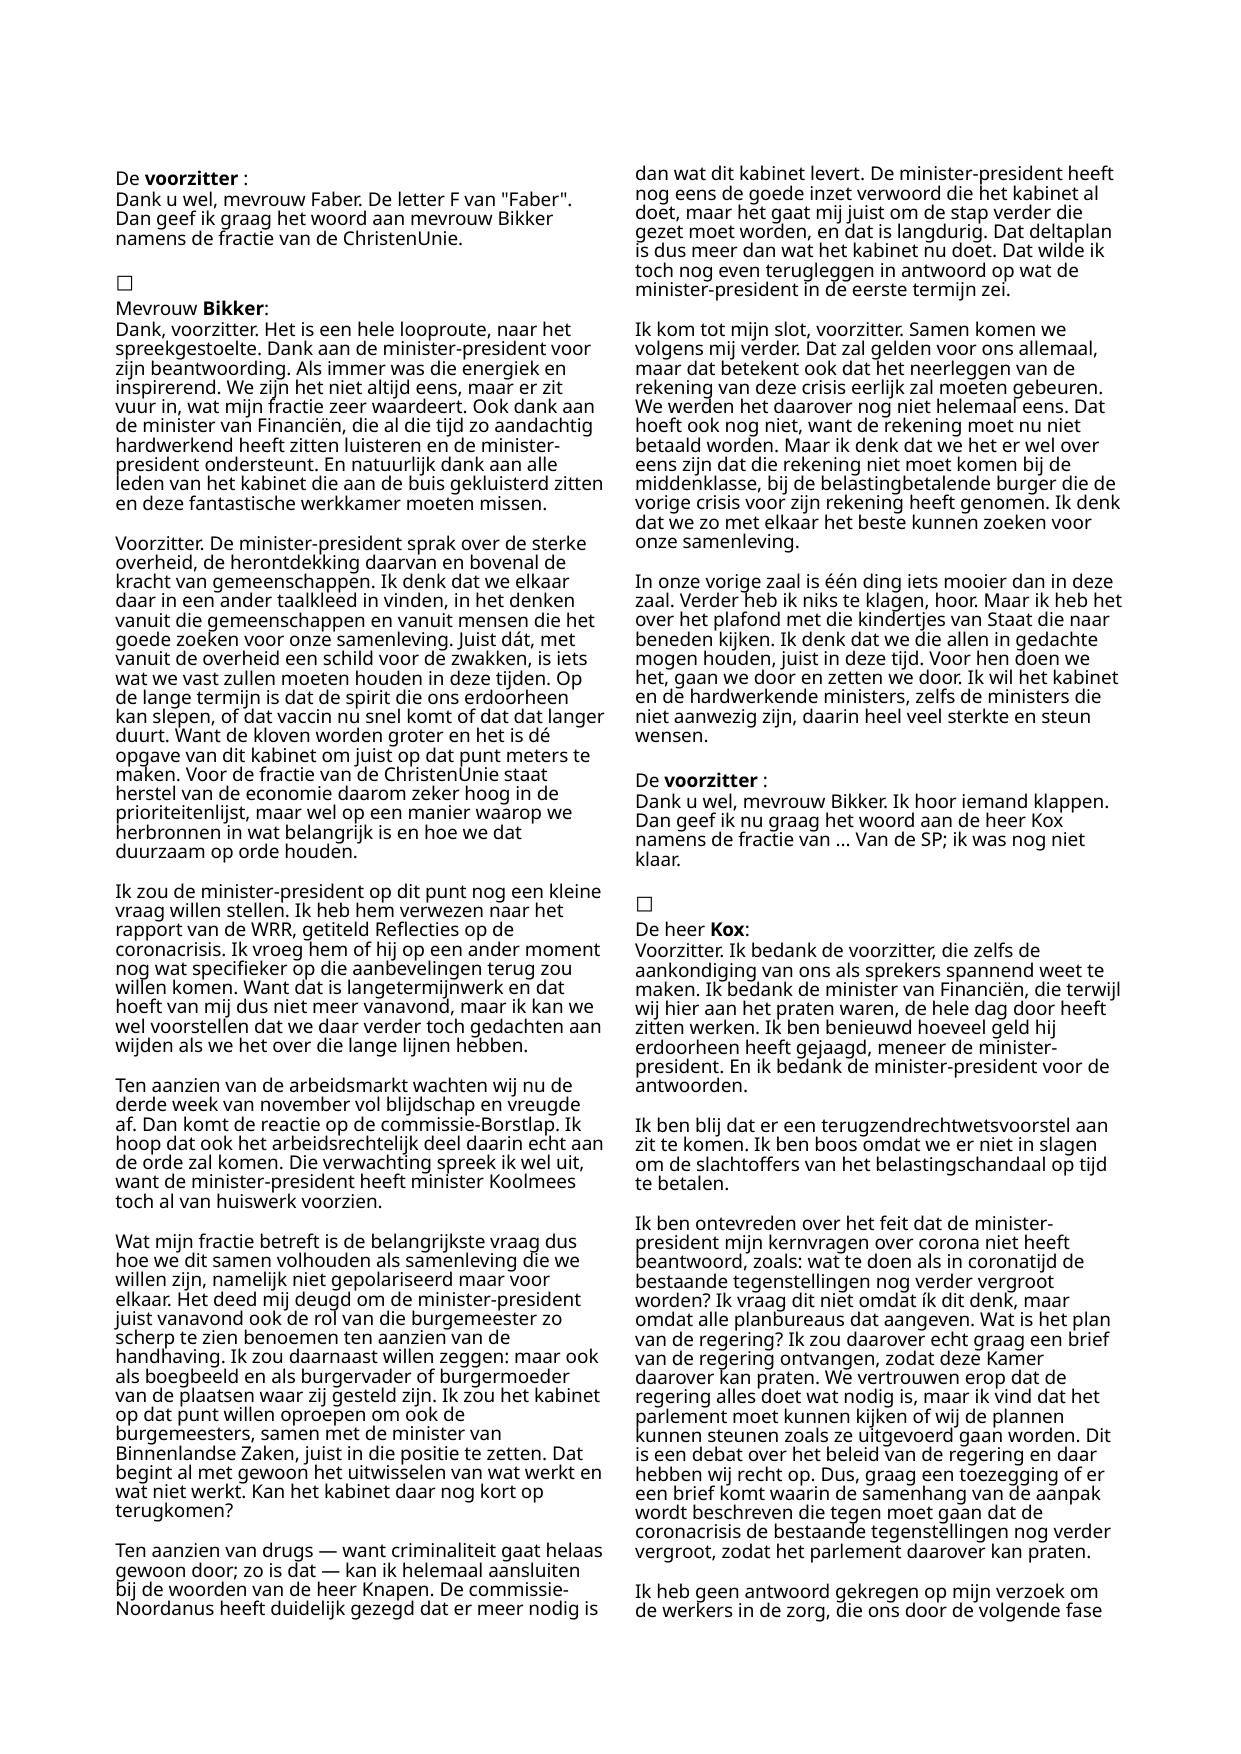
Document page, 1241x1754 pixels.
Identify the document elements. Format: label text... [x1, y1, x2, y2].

text ⬜ [115, 270, 605, 295]
text Voorzitter. De minister-president sprak over de sterke overheid, de herontdekking daarvan en bovenal de kracht van gemeenschappen. Ik denk dat we elkaar daar in een ander taalkleed in vinden, in het denken vanuit die gemeenschappen en vanuit mensen die het goede zoeken voor onze samenleving. Juist dát, met vanuit de overheid een schild voor de zwakken, is iets wat we vast zullen moeten houden in deze tijden. Op de lange termijn is dat de spirit die ons erdoorheen kan slepen, of dat vaccin nu snel komt of dat dat langer duurt. Want de kloven worden groter en het is dé opgave van dit kabinet om juist op dat punt meters te maken. Voor de fractie van de ChristenUnie staat herstel van de economie daarom zeker hoog in de prioriteitenlijst, maar wel op een manier waarop we herbronnen in wat belangrijk is en hoe we dat duurzaam op orde houden. [115, 534, 605, 862]
text In onze vorige zaal is één ding iets mooier dan in deze zaal. Verder heb ik niks te klagen, hoor. Maar ik heb het over het plafond met die kindertjes van Staat die naar beneden kijken. Ik denk dat we die allen in gedachte mogen houden, juist in deze tijd. Voor hen doen we het, gaan we door en zetten we door. Ik wil het kabinet en de hardwerkende ministers, zelfs de ministers die niet aanwezig zijn, daarin heel veel sterkte en steun wensen. [635, 573, 1125, 746]
text dan wat dit kabinet levert. De minister-president heeft nog eens de goede inzet verwoord die het kabinet al doet, maar het gaat mij juist om de stap verder die gezet moet worden, en dat is langdurig. Dat deltaplan is dus meer dan wat het kabinet nu doet. Dat wilde ik toch nog even terugleggen in antwoord op wat de minister-president in de eerste termijn zei. [635, 165, 1125, 300]
text Ik ben blij dat er een terugzendrechtwetsvoorstel aan zit te komen. Ik ben boos omdat we er niet in slagen om de slachtoffers van het belastingschandaal op tijd te betalen. [635, 1117, 1125, 1194]
text De heer Kox: [635, 917, 1125, 942]
text Ik heb geen antwoord gekregen op mijn verzoek om de werkers in de zorg, die ons door de volgende fase [635, 1583, 1125, 1621]
text Ik kom tot mijn slot, voorzitter. Samen komen we volgens mij verder. Dat zal gelden voor ons allemaal, maar dat betekent ook dat het neerleggen van de rekening van deze crisis eerlijk zal moeten gebeuren. We werden het daarover nog niet helemaal eens. Dat hoeft ook nog niet, want de rekening moet nu niet betaald worden. Maar ik denk dat we het er wel over eens zijn dat die rekening niet moet komen bij de middenklasse, bij de belastingbetalende burger die de vorige crisis voor zijn rekening heeft genomen. Ik denk dat we zo met elkaar het beste kunnen zoeken voor onze samenleving. [635, 321, 1125, 552]
text Dank, voorzitter. Het is een hele looproute, naar het spreekgestoelte. Dank aan de minister-president voor zijn beantwoording. Als immer was die energiek en inspirerend. We zijn het niet altijd eens, maar er zit vuur in, wat mijn fractie zeer waardeert. Ook dank aan de minister van Financiën, die al die tijd zo aandachtig hardwerkend heeft zitten luisteren en de minister-president ondersteunt. En natuurlijk dank aan alle leden van het kabinet die aan de buis gekluisterd zitten en deze fantastische werkkamer moeten missen. [115, 321, 605, 514]
text Wat mijn fractie betreft is de belangrijkste vraag dus hoe we dit samen volhouden als samenleving die we willen zijn, namelijk niet gepolariseerd maar voor elkaar. Het deed mij deugd om de minister-president juist vanavond ook de rol van die burgemeester zo scherp te zien benoemen ten aanzien van de handhaving. Ik zou daarnaast willen zeggen: maar ook als boegbeeld en als burgervader of burgermoeder van de plaatsen waar zij gesteld zijn. Ik zou het kabinet op dat punt willen oproepen om ook de burgemeesters, samen met de minister van Binnenlandse Zaken, juist in die positie te zetten. Dat begint al met gewoon het uitwisselen van wat werkt en wat niet werkt. Kan het kabinet daar nog kort op terugkomen? [115, 1233, 605, 1522]
text Mevrouw Bikker: [115, 295, 605, 321]
text Voorzitter. Ik bedank de voorzitter, die zelfs de aankondiging van ons als sprekers spannend weet te maken. Ik bedank de minister van Financiën, die terwijl wij hier aan het praten waren, de hele dag door heeft zitten werken. Ik ben benieuwd hoeveel geld hij erdoorheen heeft gejaagd, meneer de minister-president. En ik bedank de minister-president voor de antwoorden. [635, 942, 1125, 1096]
text Ik ben ontevreden over het feit dat de minister-president mijn kernvragen over corona niet heeft beantwoord, zoals: wat te doen als in coronatijd de bestaande tegenstellingen nog verder vergroot worden? Ik vraag dit niet omdat ík dit denk, maar omdat alle planbureaus dat aangeven. Wat is het plan van de regering? Ik zou daarover echt graag een brief van de regering ontvangen, zodat deze Kamer daarover kan praten. We vertrouwen erop dat de regering alles doet wat nodig is, maar ik vind dat het parlement moet kunnen kijken of wij de plannen kunnen steunen zoals ze uitgevoerd gaan worden. Dit is een debat over het beleid van de regering en daar hebben wij recht op. Dus, graag een toezegging of er een brief komt waarin de samenhang van de aanpak wordt beschreven die tegen moet gaan dat de coronacrisis de bestaande tegenstellingen nog verder vergroot, zodat het parlement daarover kan praten. [635, 1215, 1125, 1562]
text ⬜ [635, 891, 1125, 917]
text Dank u wel, mevrouw Bikker. Ik hoor iemand klappen. Dan geef ik nu graag het woord aan de heer Kox namens de fractie van ... Van de SP; ik was nog niet klaar. [635, 793, 1125, 870]
text Ten aanzien van de arbeidsmarkt wachten wij nu de derde week van november vol blijdschap en vreugde af. Dan komt de reactie op de commissie-Borstlap. Ik hoop dat ook het arbeidsrechtelijk deel daarin echt aan de orde zal komen. Die verwachting spreek ik wel uit, want de minister-president heeft minister Koolmees toch al van huiswerk voorzien. [115, 1077, 605, 1212]
text Dank u wel, mevrouw Faber. De letter F van "Faber". Dan geef ik graag het woord aan mevrouw Bikker namens de fractie van de ChristenUnie. [115, 191, 605, 249]
text De voorzitter : [635, 767, 1125, 793]
text Ik zou de minister-president op dit punt nog een kleine vraag willen stellen. Ik heb hem verwezen naar het rapport van de WRR, getiteld Reflecties op de coronacrisis. Ik vroeg hem of hij op een ander moment nog wat specifieker op die aanbevelingen terug zou willen komen. Want dat is langetermijnwerk en dat hoeft van mij dus niet meer vanavond, maar ik kan we wel voorstellen dat we daar verder toch gedachten aan wijden als we het over die lange lijnen hebben. [115, 883, 605, 1056]
text De voorzitter : [115, 165, 605, 191]
text Ten aanzien van drugs — want criminaliteit gaat helaas gewoon door; zo is dat — kan ik helemaal aansluiten bij de woorden van de heer Knapen. De commissie-Noordanus heeft duidelijk gezegd dat er meer nodig is [115, 1542, 605, 1619]
